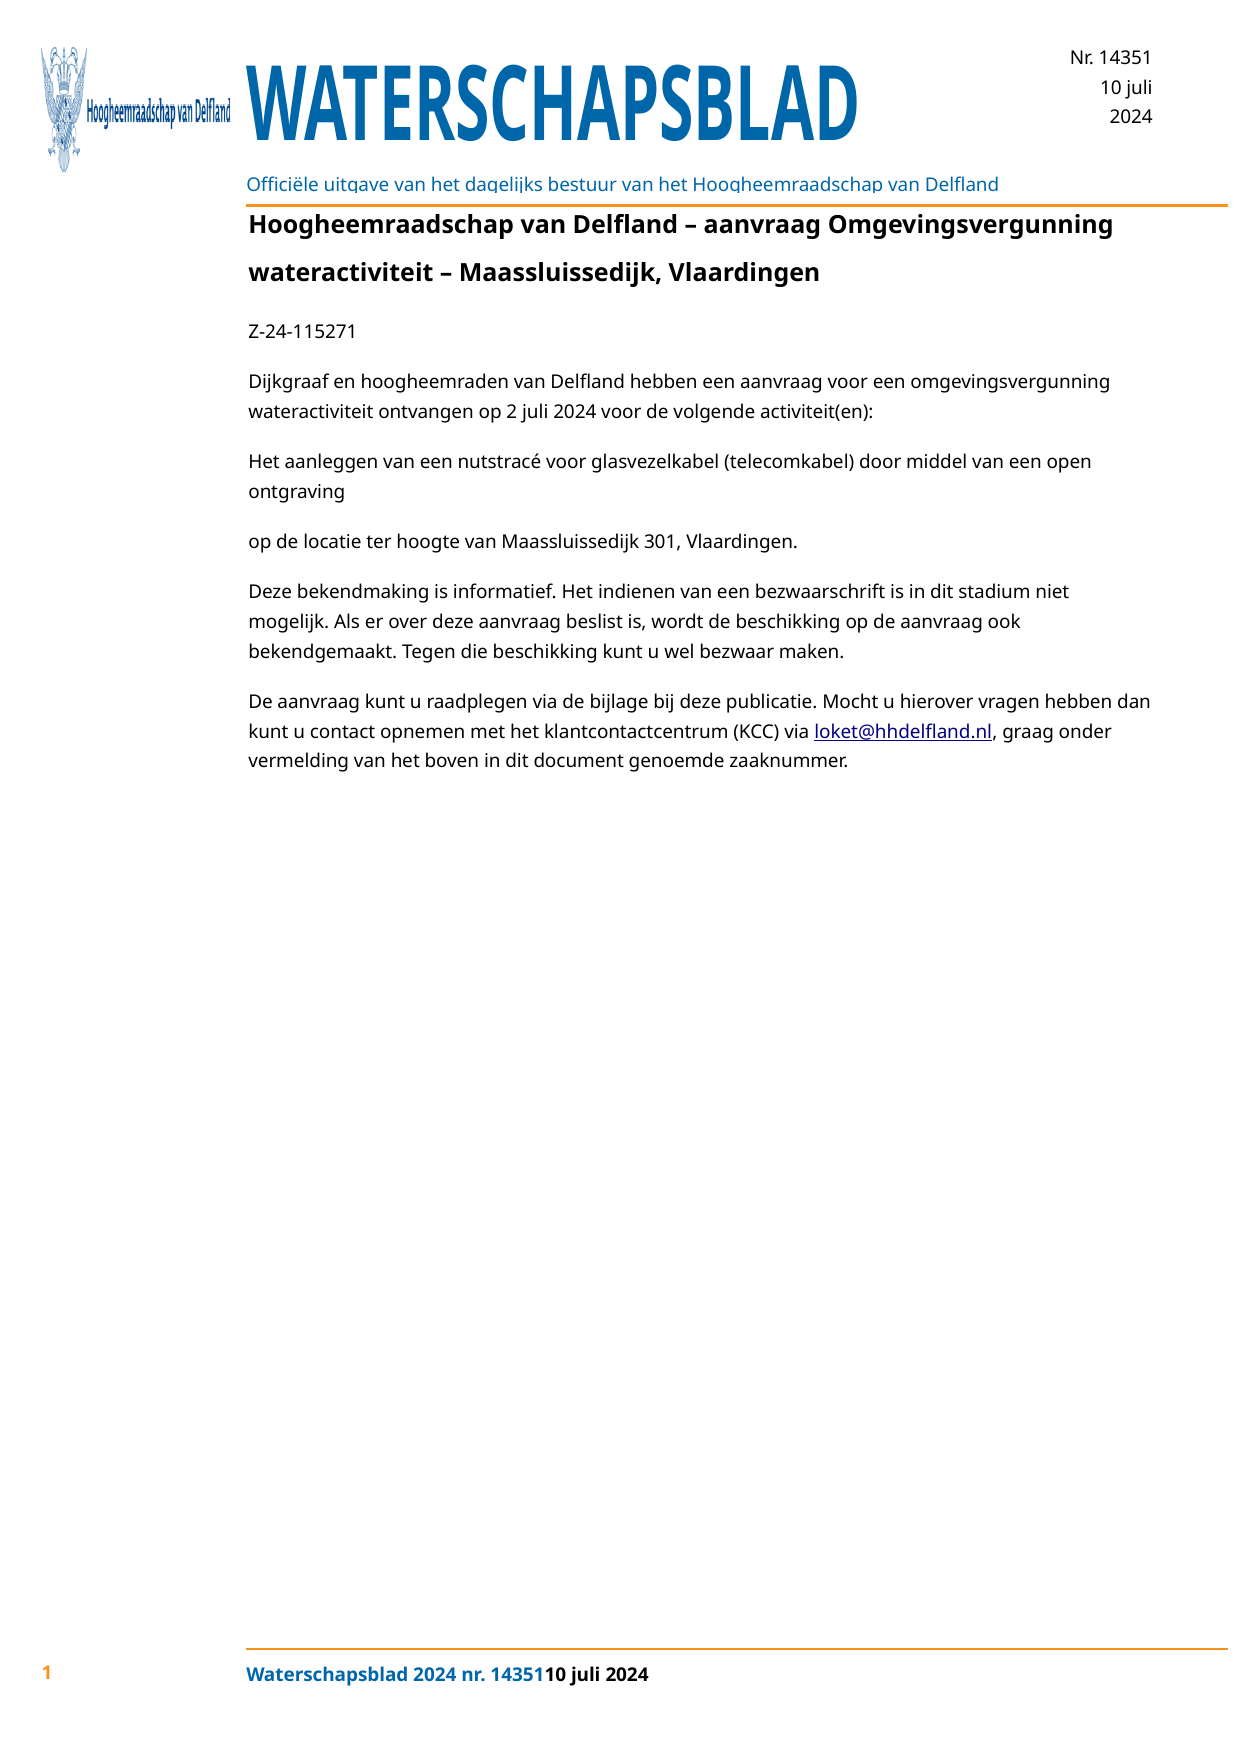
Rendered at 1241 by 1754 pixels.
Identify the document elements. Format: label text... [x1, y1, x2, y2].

text De aanvraag kunt u raadplegen via de bijlage bij deze publicatie. Mocht u hierover vragen hebben dan kunt u contact opnemen met het klantcontactcentrum (KCC) via loket@hhdelfland.nl, graag onder vermelding van het boven in dit document genoemde zaaknummer. [248, 688, 1152, 773]
text Het aanleggen van een nutstracé voor glasvezelkabel (telecomkabel) door middel van een open ontgraving [248, 448, 1152, 504]
text op de locatie ter hoogte van Maassluissedijk 301, Vlaardingen. [248, 528, 1152, 554]
text Dijkgraaf en hoogheemraden van Delfland hebben een aanvraag voor een omgevingsvergunning wateractiviteit ontvangen op 2 juli 2024 voor de volgende activiteit(en): [248, 368, 1152, 424]
picture [41, 47, 231, 172]
text Hoogheemraadschap van Delfland – aanvraag Omgevingsvergunning wateractiviteit – Maassluissedijk, Vlaardingen [248, 207, 1152, 288]
text Deze bekendmaking is informatief. Het indienen van een bezwaarschrift is in dit stadium niet mogelijk. Als er over deze aanvraag beslist is, wordt de beschikking op de aanvraag ook bekendgemaakt. Tegen die beschikking kunt u wel bezwaar maken. [248, 579, 1152, 664]
text Z-24-115271 [248, 318, 1152, 344]
